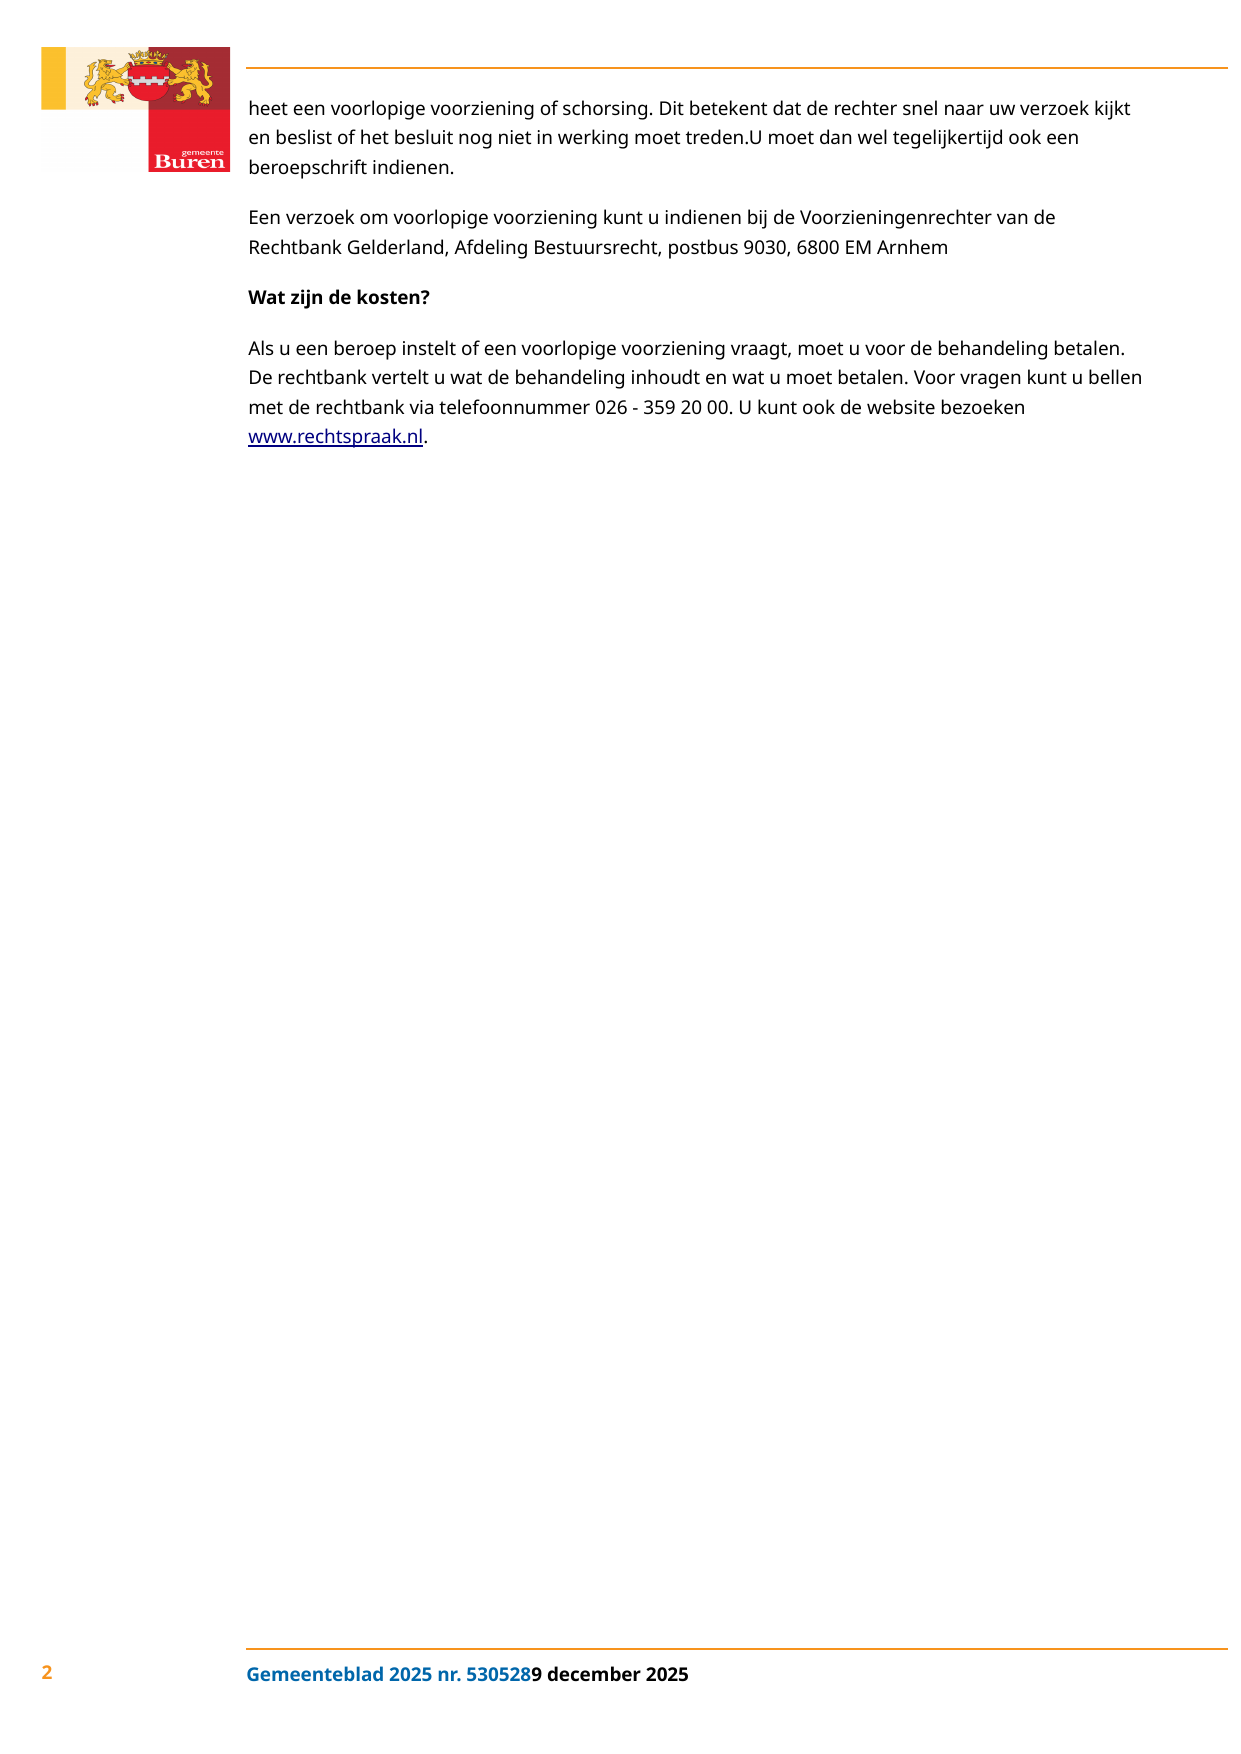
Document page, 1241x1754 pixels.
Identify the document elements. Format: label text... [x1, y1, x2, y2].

text Als u een beroep instelt of een voorlopige voorziening vraagt, moet u voor de behandeling betalen. De rechtbank vertelt u wat de behandeling inhoudt en wat u moet betalen. Voor vragen kunt u bellen met de rechtbank via telefoonnummer 026 - 359 20 00. U kunt ook de website bezoeken www.rechtspraak.nl. [248, 335, 1152, 449]
picture [41, 47, 231, 172]
text heet een voorlopige voorziening of schorsing. Dit betekent dat de rechter snel naar uw verzoek kijkt en beslist of het besluit nog niet in werking moet treden.U moet dan wel tegelijkertijd ook een beroepschrift indienen. [248, 95, 1152, 180]
text Een verzoek om voorlopige voorziening kunt u indienen bij de Voorzieningenrechter van de Rechtbank Gelderland, Afdeling Bestuursrecht, postbus 9030, 6800 EM Arnhem [248, 204, 1152, 260]
text Wat zijn de kosten? [248, 284, 1152, 310]
